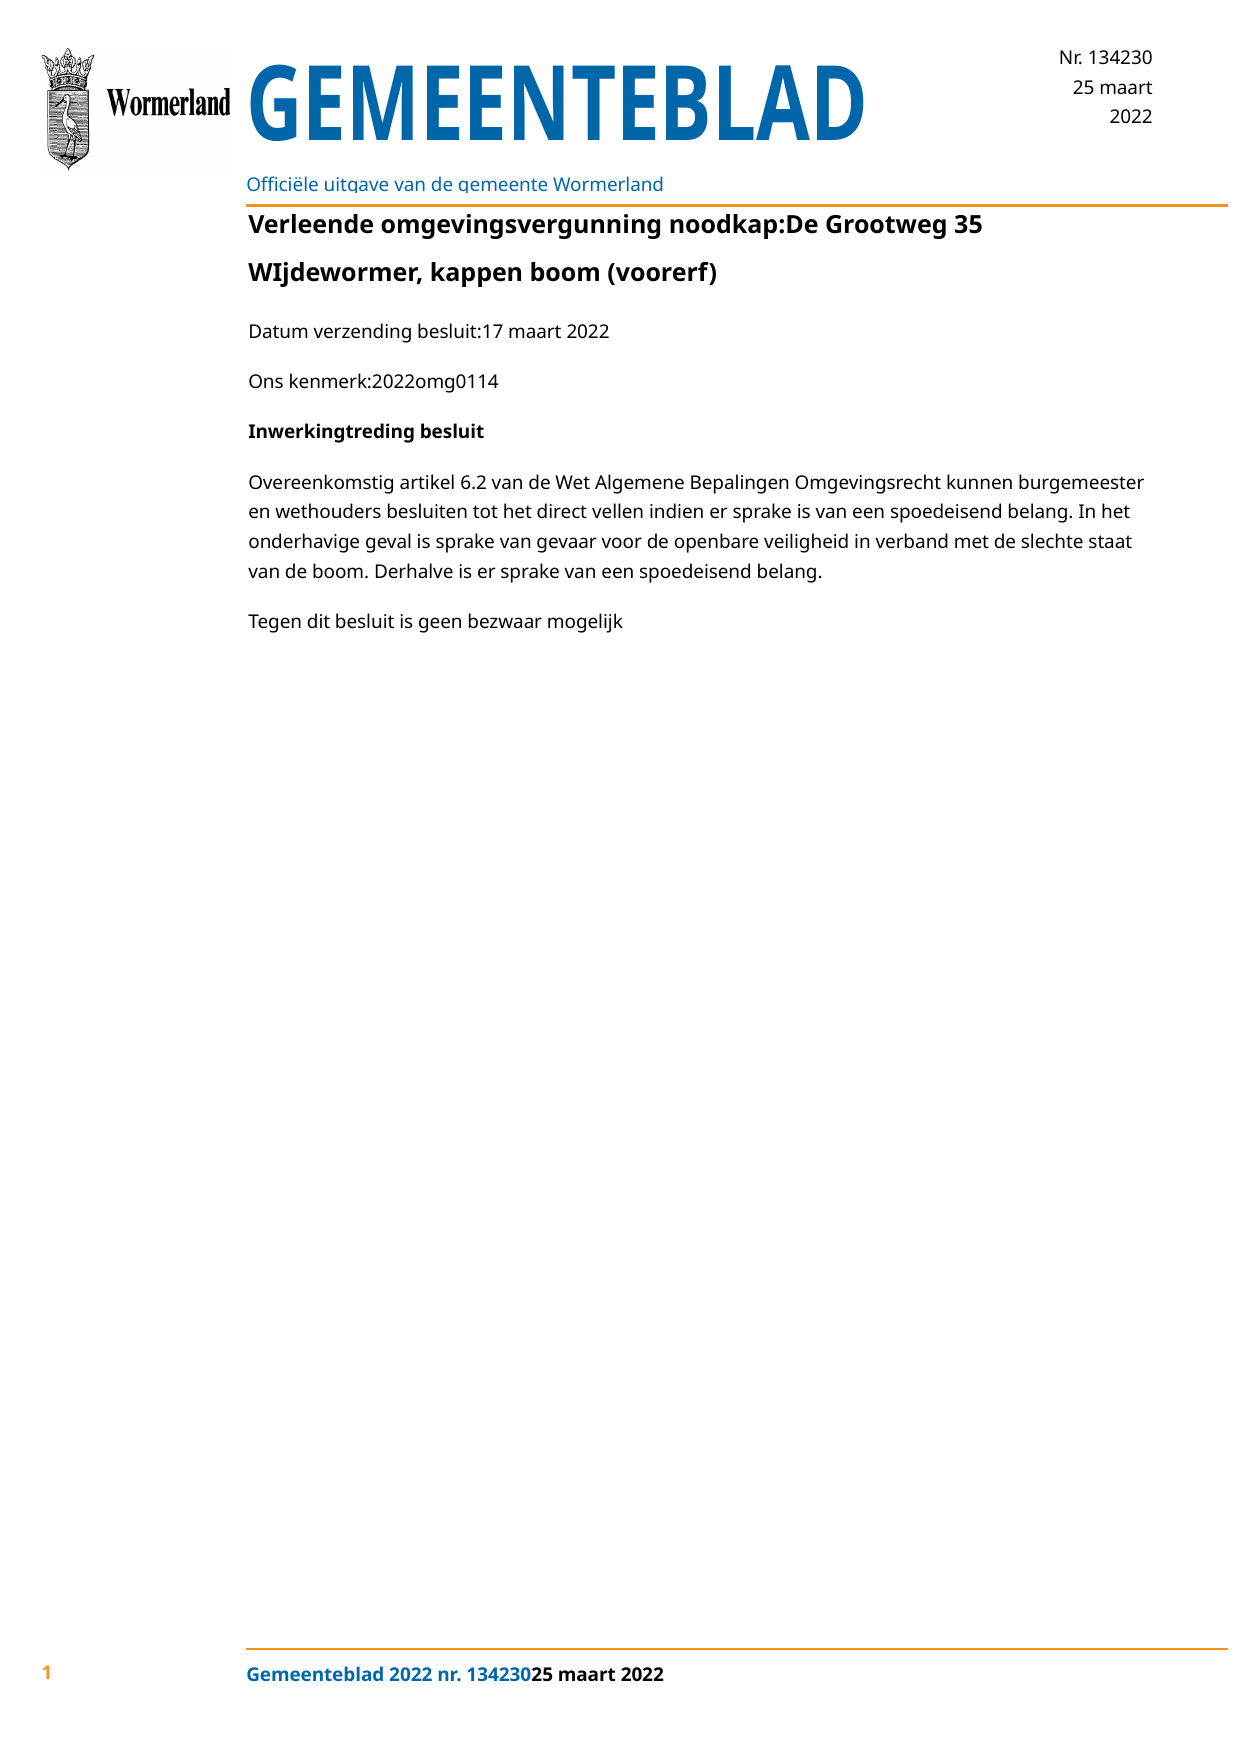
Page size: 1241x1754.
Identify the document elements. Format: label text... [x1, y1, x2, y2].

picture [41, 47, 231, 172]
text Verleende omgevingsvergunning noodkap:De Grootweg 35 WIjdewormer, kappen boom (voorerf) [248, 207, 1152, 288]
text Datum verzending besluit:17 maart 2022 [248, 318, 1152, 344]
text Overeenkomstig artikel 6.2 van de Wet Algemene Bepalingen Omgevingsrecht kunnen burgemeester en wethouders besluiten tot het direct vellen indien er sprake is van een spoedeisend belang. In het onderhavige geval is sprake van gevaar voor de openbare veiligheid in verband met de slechte staat van de boom. Derhalve is er sprake van een spoedeisend belang. [248, 469, 1152, 584]
text Inwerkingtreding besluit [248, 419, 1152, 444]
text Tegen dit besluit is geen bezwaar mogelijk [248, 608, 1152, 634]
text Ons kenmerk:2022omg0114 [248, 368, 1152, 394]
